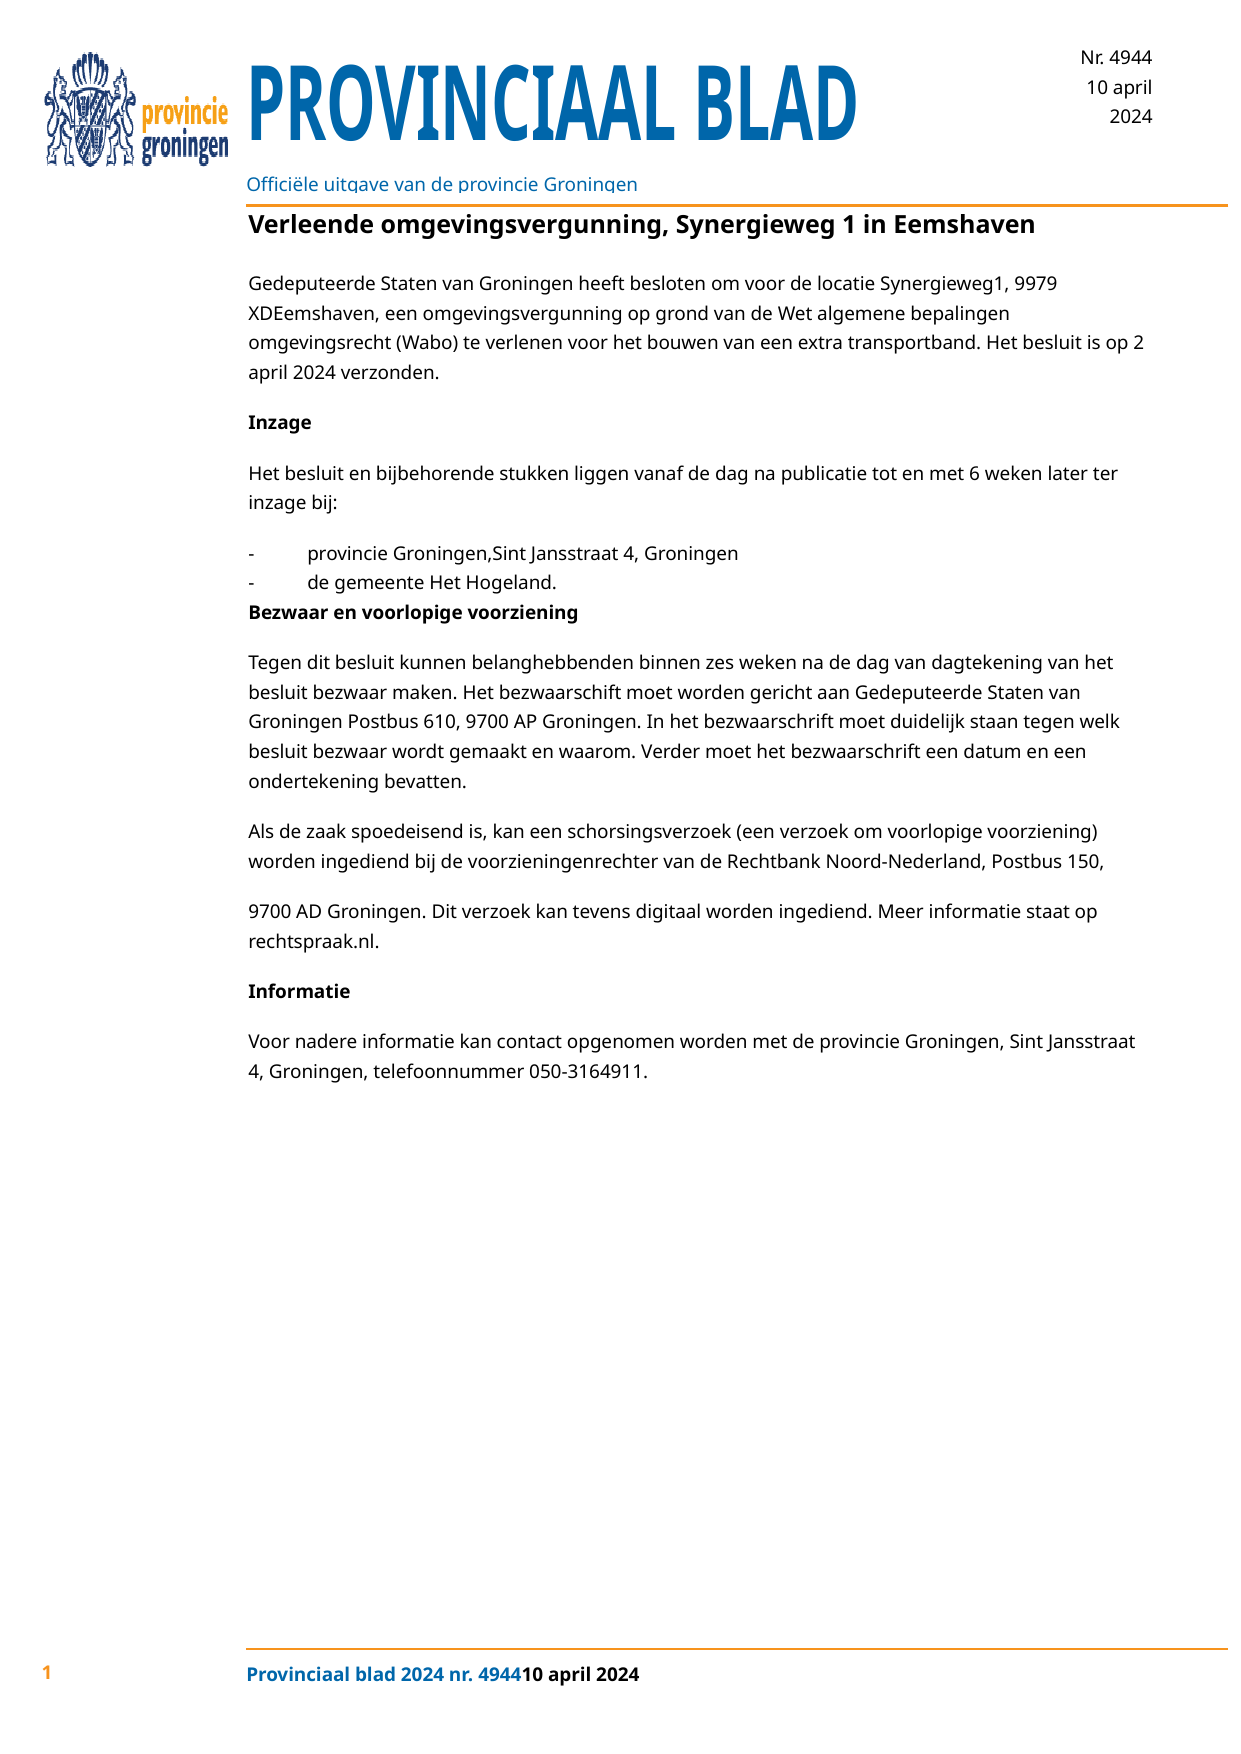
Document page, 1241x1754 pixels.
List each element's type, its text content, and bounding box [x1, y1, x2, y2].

list de gemeente Het Hogeland. [248, 569, 1152, 595]
text Als de zaak spoedeisend is, kan een schorsingsverzoek (een verzoek om voorlopige voorziening) worden ingediend bij de voorzieningenrechter van de Rechtbank Noord-Nederland, Postbus 150, [248, 818, 1152, 873]
text Voor nadere informatie kan contact opgenomen worden met de provincie Groningen, Sint Jansstraat 4, Groningen, telefoonnummer 050-3164911. [248, 1029, 1152, 1084]
text Informatie [248, 978, 1152, 1004]
text Verleende omgevingsvergunning, Synergieweg 1 in Eemshaven [248, 207, 1152, 241]
text Het besluit en bijbehorende stukken liggen vanaf de dag na publicatie tot en met 6 weken later ter inzage bij: [248, 460, 1152, 515]
text Bezwaar en voorlopige voorziening [248, 599, 1152, 625]
text 9700 AD Groningen. Dit verzoek kan tevens digitaal worden ingediend. Meer informatie staat op rechtspraak.nl. [248, 898, 1152, 953]
text Gedeputeerde Staten van Groningen heeft besloten om voor de locatie Synergieweg1, 9979 XDEemshaven, een omgevingsvergunning op grond van de Wet algemene bepalingen omgevingsrecht (Wabo) te verlenen voor het bouwen van een extra transportband. Het besluit is op 2 april 2024 verzonden. [248, 270, 1152, 385]
list provincie Groningen,Sint Jansstraat 4, Groningen [248, 540, 1152, 566]
text Tegen dit besluit kunnen belanghebbenden binnen zes weken na de dag van dagtekening van het besluit bezwaar maken. Het bezwaarschift moet worden gericht aan Gedeputeerde Staten van Groningen Postbus 610, 9700 AP Groningen. In het bezwaarschrift moet duidelijk staan tegen welk besluit bezwaar wordt gemaakt en waarom. Verder moet het bezwaarschrift een datum en een ondertekening bevatten. [248, 649, 1152, 793]
text Inzage [248, 409, 1152, 435]
picture [41, 47, 231, 172]
